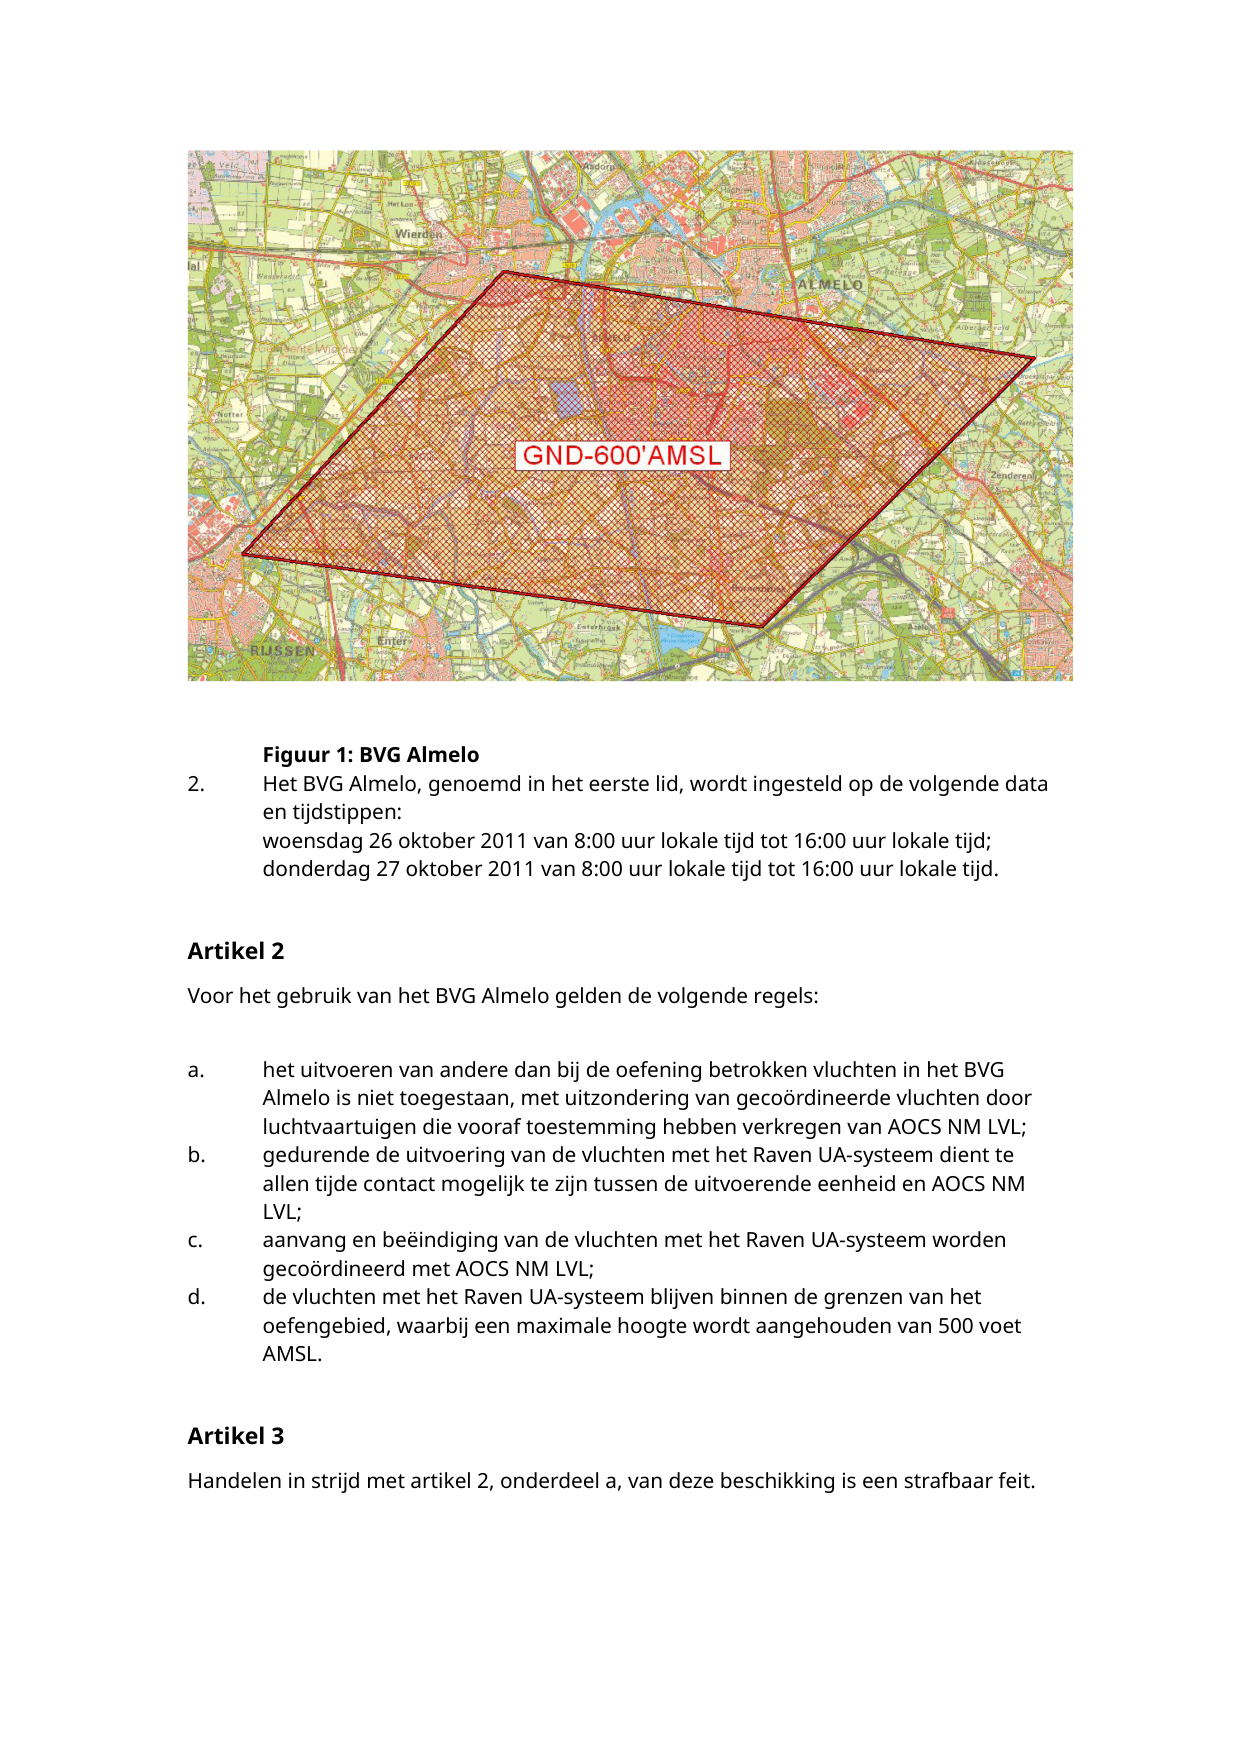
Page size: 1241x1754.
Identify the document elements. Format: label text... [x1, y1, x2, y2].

list Het BVG Almelo, genoemd in het eerste lid, wordt ingesteld op de volgende data en tijdstippen: [187, 769, 1053, 826]
list donderdag 27 oktober 2011 van 8:00 uur lokale tijd tot 16:00 uur lokale tijd. [187, 854, 1053, 883]
list de vluchten met het Raven UA-systeem blijven binnen de grenzen van het oefengebied, waarbij een maximale hoogte wordt aangehouden van 500 voet AMSL. [187, 1282, 1053, 1368]
subtitle Artikel 2 [187, 935, 1053, 966]
text Handelen in strijd met artikel 2, onderdeel a, van deze beschikking is een strafbaar feit. [187, 1466, 1053, 1495]
list aanvang en beëindiging van de vluchten met het Raven UA-systeem worden gecoördineerd met AOCS NM LVL; [187, 1226, 1053, 1282]
list woensdag 26 oktober 2011 van 8:00 uur lokale tijd tot 16:00 uur lokale tijd; [187, 826, 1053, 854]
subtitle Artikel 3 [187, 1420, 1053, 1451]
list het uitvoeren van andere dan bij de oefening betrokken vluchten in het BVG Almelo is niet toegestaan, met uitzondering van gecoördineerde vluchten door luchtvaartuigen die vooraf toestemming hebben verkregen van AOCS NM LVL; [187, 1055, 1053, 1140]
text Voor het gebruik van het BVG Almelo gelden de volgende regels: [187, 981, 1053, 1010]
list Figuur 1: BVG Almelo [187, 741, 1053, 769]
picture [187, 150, 1075, 682]
list gedurende de uitvoering van de vluchten met het Raven UA-systeem dient te allen tijde contact mogelijk te zijn tussen de uitvoerende eenheid en AOCS NM LVL; [187, 1140, 1053, 1226]
